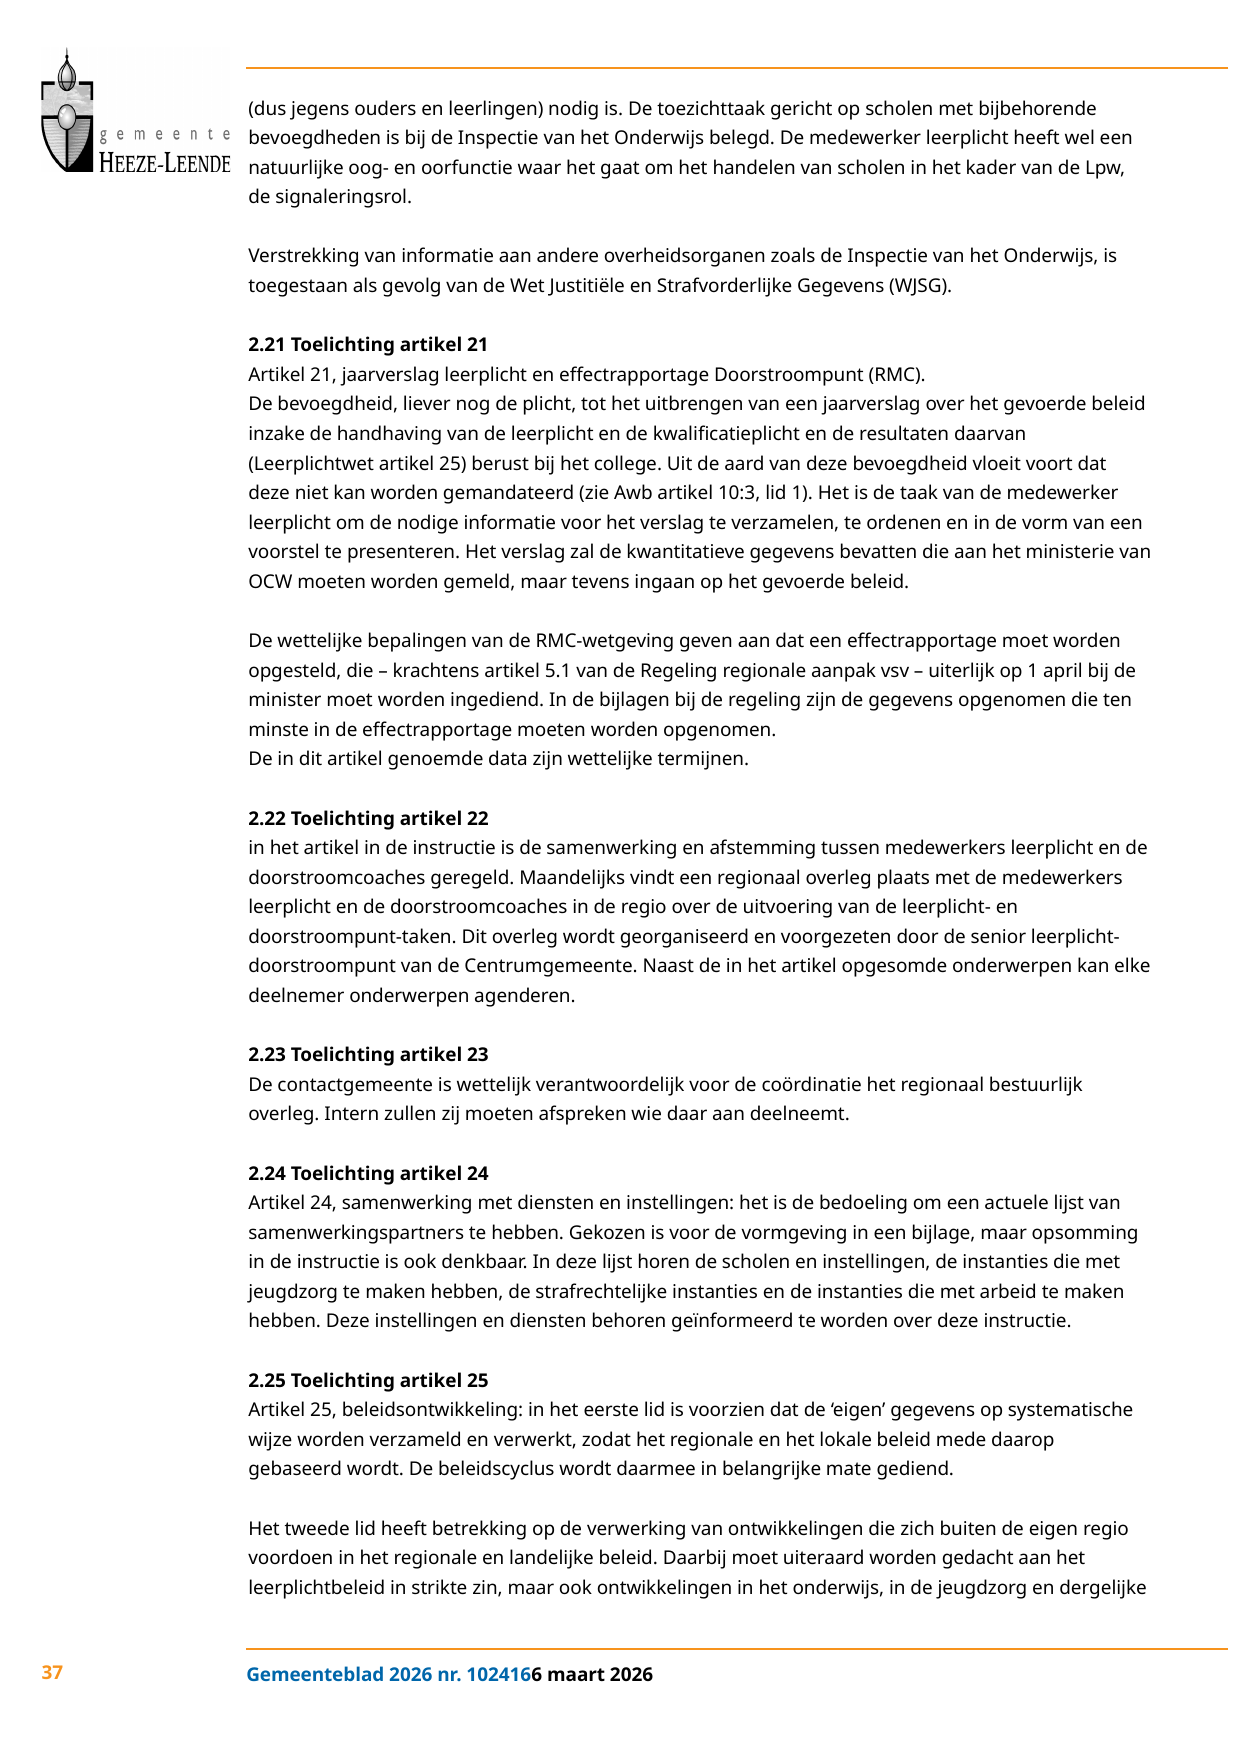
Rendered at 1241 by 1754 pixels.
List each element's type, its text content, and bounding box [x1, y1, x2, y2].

text 2.23 Toelichting artikel 23 [248, 1041, 1152, 1067]
text Artikel 21, jaarverslag leerplicht en effectrapportage Doorstroompunt (RMC). [248, 361, 1152, 387]
text 2.25 Toelichting artikel 25 [248, 1367, 1152, 1393]
text (dus jegens ouders en leerlingen) nodig is. De toezichttaak gericht op scholen met bijbehorende bevoegdheden is bij de Inspectie van het Onderwijs belegd. De medewerker leerplicht heeft wel een natuurlijke oog- en oorfunctie waar het gaat om het handelen van scholen in het kader van de Lpw, de signaleringsrol. [248, 95, 1152, 209]
text 2.22 Toelichting artikel 22 [248, 805, 1152, 831]
text in het artikel in de instructie is de samenwerking en afstemming tussen medewerkers leerplicht en de doorstroomcoaches geregeld. Maandelijks vindt een regionaal overleg plaats met de medewerkers leerplicht en de doorstroomcoaches in de regio over de uitvoering van de leerplicht- en doorstroompunt-taken. Dit overleg wordt georganiseerd en voorgezeten door de senior leerplicht-doorstroompunt van de Centrumgemeente. Naast de in het artikel opgesomde onderwerpen kan elke deelnemer onderwerpen agenderen. [248, 834, 1152, 1008]
text Artikel 24, samenwerking met diensten en instellingen: het is de bedoeling om een actuele lijst van samenwerkingspartners te hebben. Gekozen is voor de vormgeving in een bijlage, maar opsomming in de instructie is ook denkbaar. In deze lijst horen de scholen en instellingen, de instanties die met jeugdzorg te maken hebben, de strafrechtelijke instanties en de instanties die met arbeid te maken hebben. Deze instellingen en diensten behoren geïnformeerd te worden over deze instructie. [248, 1189, 1152, 1333]
text De in dit artikel genoemde data zijn wettelijke termijnen. [248, 746, 1152, 771]
picture [41, 47, 231, 172]
text 2.21 Toelichting artikel 21 [248, 331, 1152, 357]
text Artikel 25, beleidsontwikkeling: in het eerste lid is voorzien dat de ‘eigen’ gegevens op systematische wijze worden verzameld en verwerkt, zodat het regionale en het lokale beleid mede daarop gebaseerd wordt. De beleidscyclus wordt daarmee in belangrijke mate gediend. [248, 1396, 1152, 1481]
text De wettelijke bepalingen van de RMC-wetgeving geven aan dat een effectrapportage moet worden opgesteld, die – krachtens artikel 5.1 van de Regeling regionale aanpak vsv – uiterlijk op 1 april bij de minister moet worden ingediend. In de bijlagen bij de regeling zijn de gegevens opgenomen die ten minste in de effectrapportage moeten worden opgenomen. [248, 627, 1152, 742]
text 2.24 Toelichting artikel 24 [248, 1160, 1152, 1186]
text De bevoegdheid, liever nog de plicht, tot het uitbrengen van een jaarverslag over het gevoerde beleid inzake de handhaving van de leerplicht en de kwalificatieplicht en de resultaten daarvan (Leerplichtwet artikel 25) berust bij het college. Uit de aard van deze bevoegdheid vloeit voort dat deze niet kan worden gemandateerd (zie Awb artikel 10:3, lid 1). Het is de taak van de medewerker leerplicht om de nodige informatie voor het verslag te verzamelen, te ordenen en in de vorm van een voorstel te presenteren. Het verslag zal de kwantitatieve gegevens bevatten die aan het ministerie van OCW moeten worden gemeld, maar tevens ingaan op het gevoerde beleid. [248, 391, 1152, 594]
text Verstrekking van informatie aan andere overheidsorganen zoals de Inspectie van het Onderwijs, is toegestaan als gevolg van de Wet Justitiële en Strafvorderlijke Gegevens (WJSG). [248, 243, 1152, 298]
text De contactgemeente is wettelijk verantwoordelijk voor de coördinatie het regionaal bestuurlijk overleg. Intern zullen zij moeten afspreken wie daar aan deelneemt. [248, 1071, 1152, 1126]
text Het tweede lid heeft betrekking op de verwerking van ontwikkelingen die zich buiten de eigen regio voordoen in het regionale en landelijke beleid. Daarbij moet uiteraard worden gedacht aan het leerplichtbeleid in strikte zin, maar ook ontwikkelingen in het onderwijs, in de jeugdzorg en dergelijke [248, 1515, 1152, 1600]
